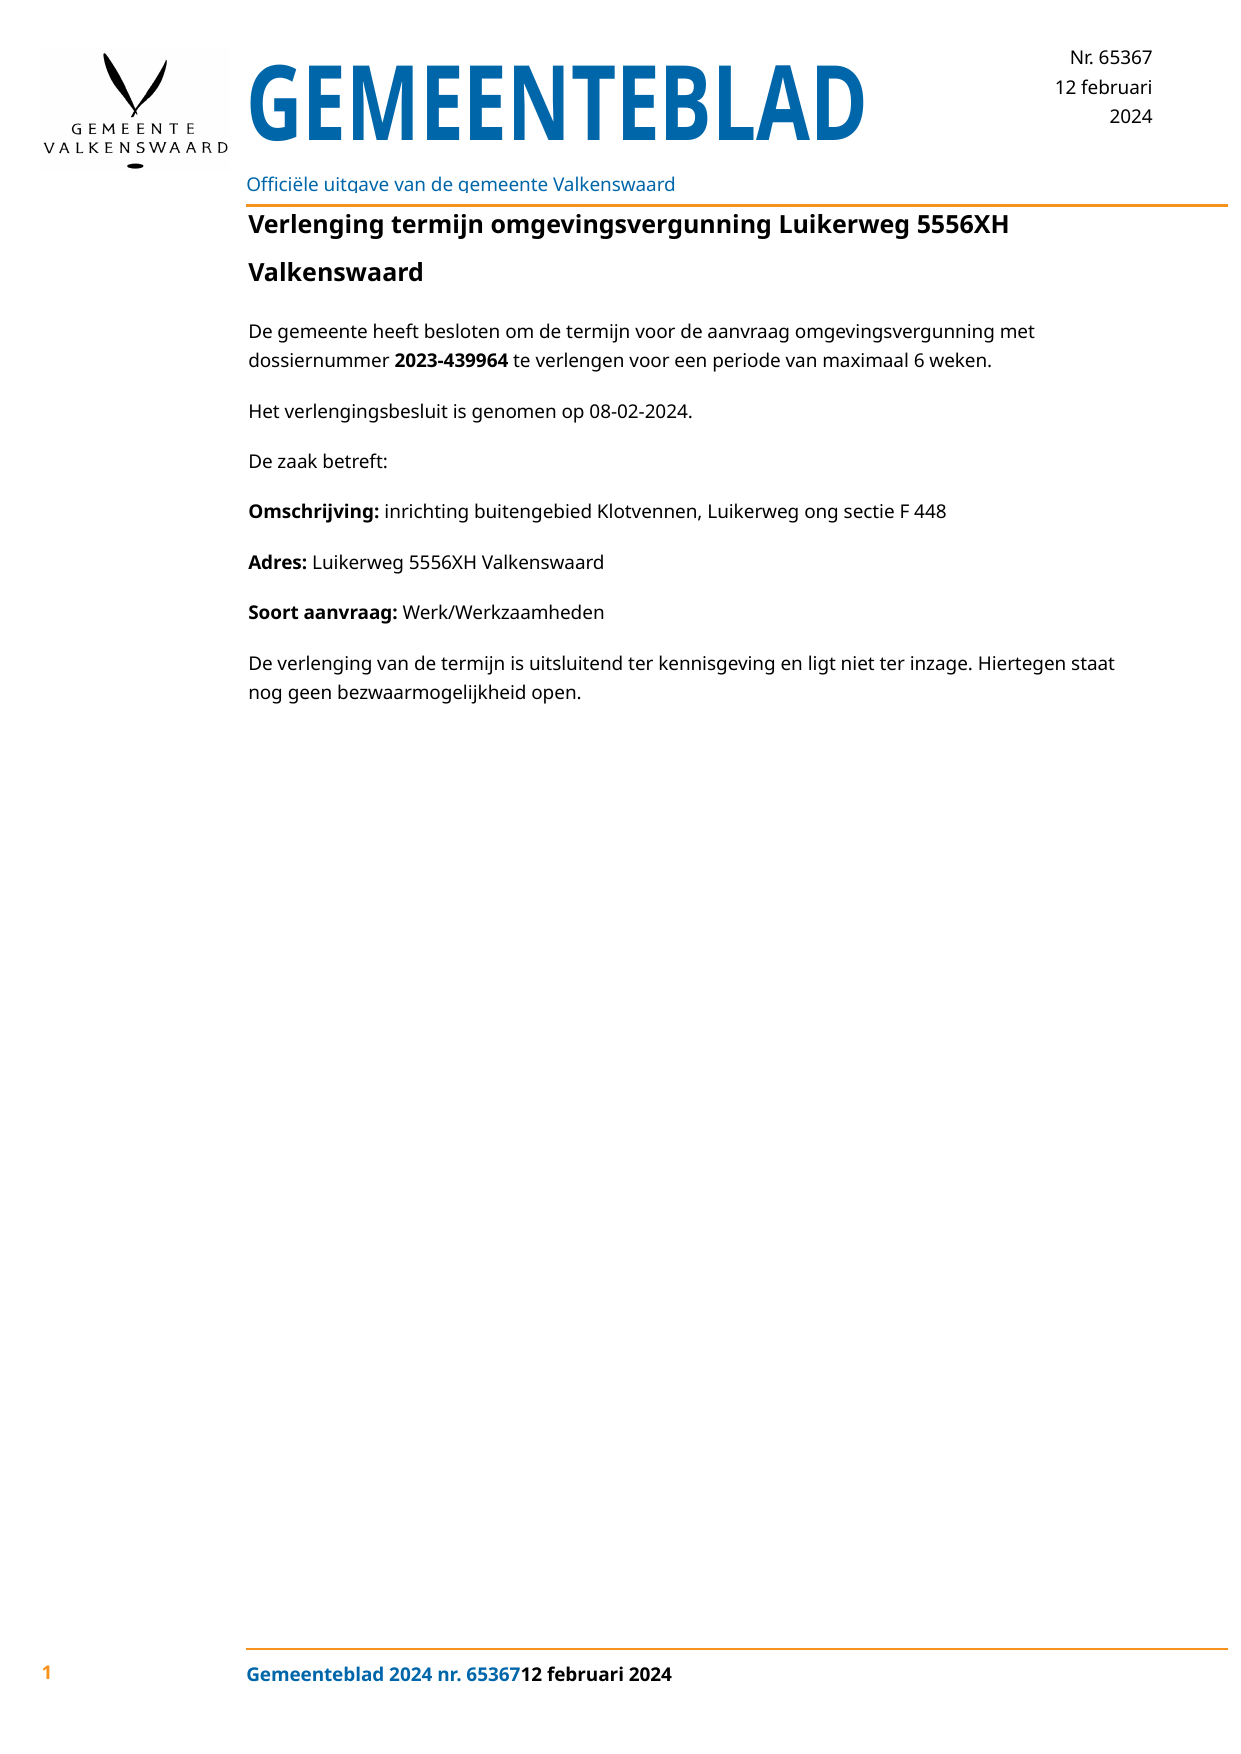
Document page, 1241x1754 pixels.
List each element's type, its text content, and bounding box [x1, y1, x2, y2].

text Omschrijving: inrichting buitengebied Klotvennen, Luikerweg ong sectie F 448 [248, 499, 1152, 524]
picture [41, 47, 231, 172]
text De verlenging van de termijn is uitsluitend ter kennisgeving en ligt niet ter inzage. Hiertegen staat nog geen bezwaarmogelijkheid open. [248, 650, 1152, 705]
text Adres: Luikerweg 5556XH Valkenswaard [248, 549, 1152, 575]
text De gemeente heeft besloten om de termijn voor de aanvraag omgevingsvergunning met dossiernummer 2023-439964 te verlengen voor een periode van maximaal 6 weken. [248, 318, 1152, 373]
text Verlenging termijn omgevingsvergunning Luikerweg 5556XH Valkenswaard [248, 207, 1152, 288]
text Het verlengingsbesluit is genomen op 08-02-2024. [248, 398, 1152, 424]
text De zaak betreft: [248, 448, 1152, 474]
text Soort aanvraag: Werk/Werkzaamheden [248, 599, 1152, 625]
